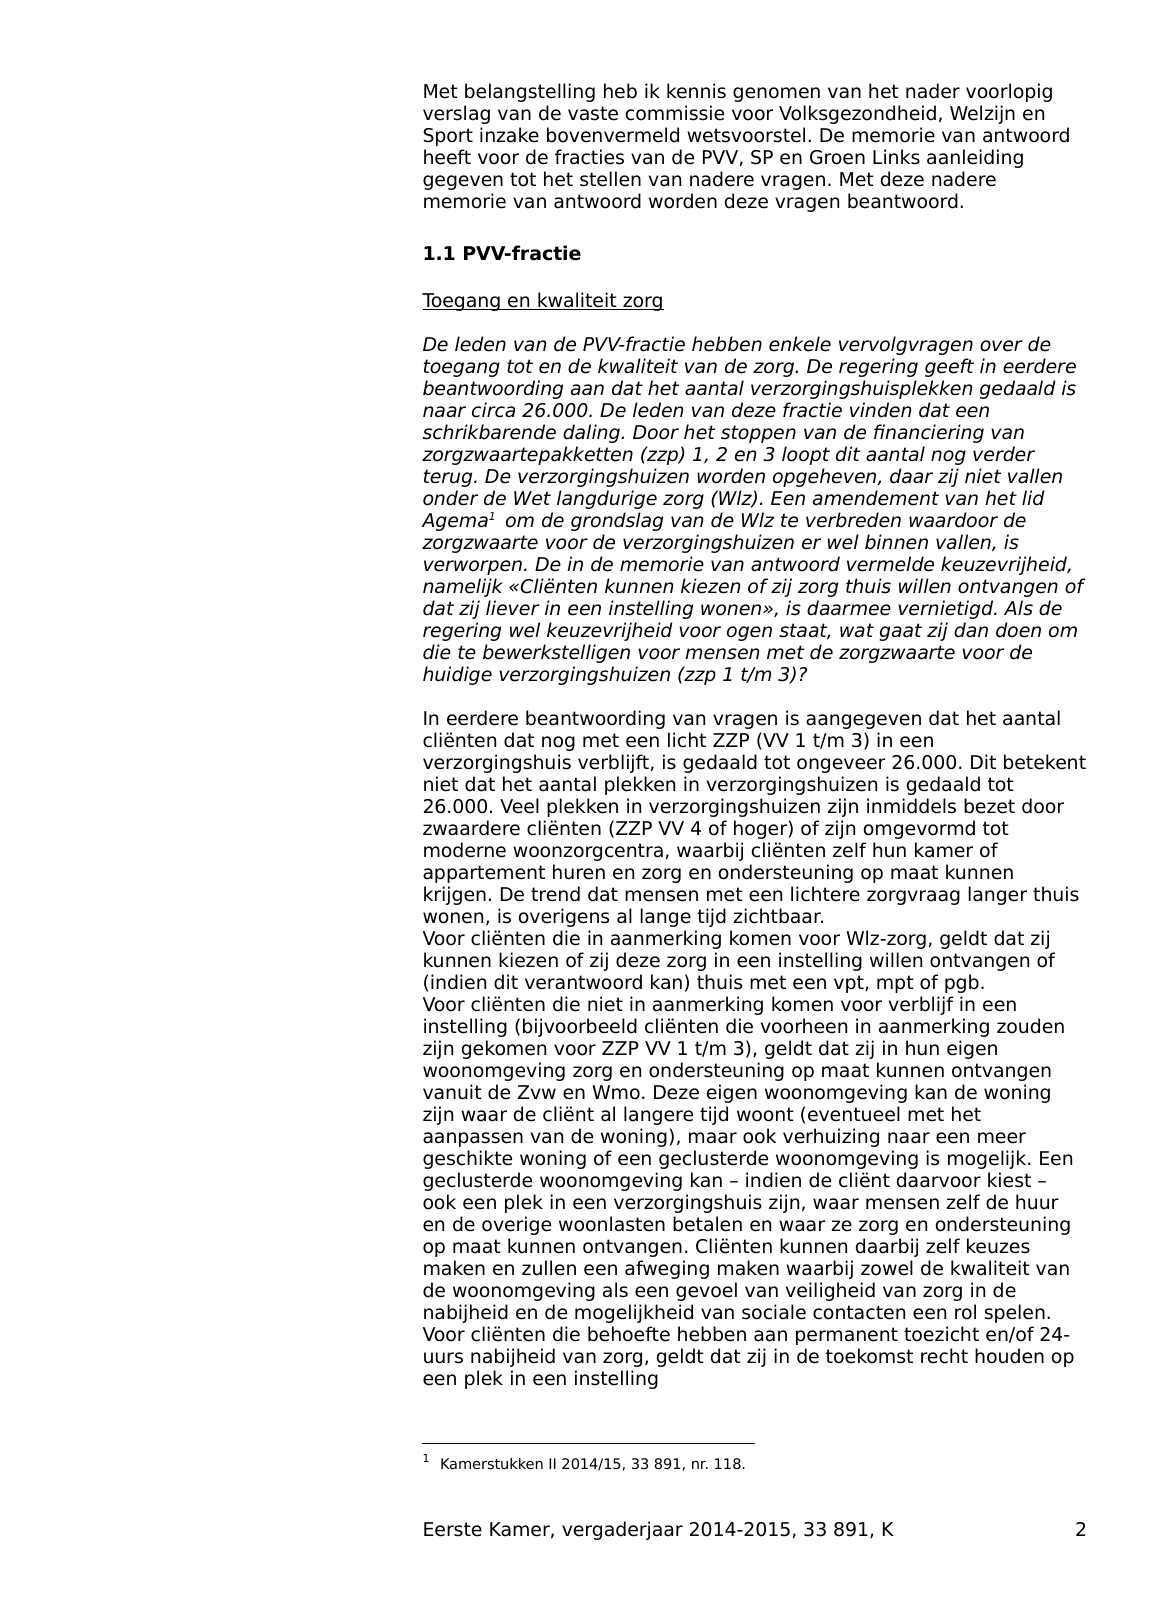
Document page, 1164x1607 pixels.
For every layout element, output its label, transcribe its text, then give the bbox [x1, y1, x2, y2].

text Kamerstukken II 2014/15, 33 891, nr. 118. [422, 1452, 1087, 1474]
subtitle 1.1 PVV-fractie [422, 243, 1087, 265]
text De leden van de PVV-fractie hebben enkele vervolgvragen over de toegang tot en de kwaliteit van de zorg. De regering geeft in eerdere beantwoording aan dat het aantal verzorgingshuisplekken gedaald is naar circa 26.000. De leden van deze fractie vinden dat een schrikbarende daling. Door het stoppen van de financiering van zorgzwaartepakketten (zzp) 1, 2 en 3 loopt dit aantal nog verder terug. De verzorgingshuizen worden opgeheven, daar zij niet vallen onder de Wet langdurige zorg (Wlz). Een amendement van het lid Agema om de grondslag van de Wlz te verbreden waardoor de zorgzwaarte voor de verzorgingshuizen er wel binnen vallen, is verworpen. De in de memorie van antwoord vermelde keuzevrijheid, namelijk «Cliënten kunnen kiezen of zij zorg thuis willen ontvangen of dat zij liever in een instelling wonen», is daarmee vernietigd. Als de regering wel keuzevrijheid voor ogen staat, wat gaat zij dan doen om die te bewerkstelligen voor mensen met de zorgzwaarte voor de huidige verzorgingshuizen (zzp 1 t/m 3)? [422, 334, 1087, 686]
text Met belangstelling heb ik kennis genomen van het nader voorlopig verslag van de vaste commissie voor Volksgezondheid, Welzijn en Sport inzake bovenvermeld wetsvoorstel. De memorie van antwoord heeft voor de fracties van de PVV, SP en Groen Links aanleiding gegeven tot het stellen van nadere vragen. Met deze nadere memorie van antwoord worden deze vragen beantwoord. [422, 81, 1087, 213]
text Voor cliënten die in aanmerking komen voor Wlz-zorg, geldt dat zij kunnen kiezen of zij deze zorg in een instelling willen ontvangen of (indien dit verantwoord kan) thuis met een vpt, mpt of pgb. [422, 928, 1087, 994]
subtitle Toegang en kwaliteit zorg [422, 290, 1087, 312]
text In eerdere beantwoording van vragen is aangegeven dat het aantal cliënten dat nog met een licht ZZP (VV 1 t/m 3) in een verzorgingshuis verblijft, is gedaald tot ongeveer 26.000. Dit betekent niet dat het aantal plekken in verzorgingshuizen is gedaald tot 26.000. Veel plekken in verzorgingshuizen zijn inmiddels bezet door zwaardere cliënten (ZZP VV 4 of hoger) of zijn omgevormd tot moderne woonzorgcentra, waarbij cliënten zelf hun kamer of appartement huren en zorg en ondersteuning op maat kunnen krijgen. De trend dat mensen met een lichtere zorgvraag langer thuis wonen, is overigens al lange tijd zichtbaar. [422, 708, 1087, 928]
text Voor cliënten die niet in aanmerking komen voor verblijf in een instelling (bijvoorbeeld cliënten die voorheen in aanmerking zouden zijn gekomen voor ZZP VV 1 t/m 3), geldt dat zij in hun eigen woonomgeving zorg en ondersteuning op maat kunnen ontvangen vanuit de Zvw en Wmo. Deze eigen woonomgeving kan de woning zijn waar de cliënt al langere tijd woont (eventueel met het aanpassen van de woning), maar ook verhuizing naar een meer geschikte woning of een geclusterde woonomgeving is mogelijk. Een geclusterde woonomgeving kan – indien de cliënt daarvoor kiest – ook een plek in een verzorgingshuis zijn, waar mensen zelf de huur en de overige woonlasten betalen en waar ze zorg en ondersteuning op maat kunnen ontvangen. Cliënten kunnen daarbij zelf keuzes maken en zullen een afweging maken waarbij zowel de kwaliteit van de woonomgeving als een gevoel van veiligheid van zorg in de nabijheid en de mogelijkheid van sociale contacten een rol spelen. Voor cliënten die behoefte hebben aan permanent toezicht en/of 24-uurs nabijheid van zorg, geldt dat zij in de toekomst recht houden op een plek in een instelling [422, 994, 1087, 1389]
